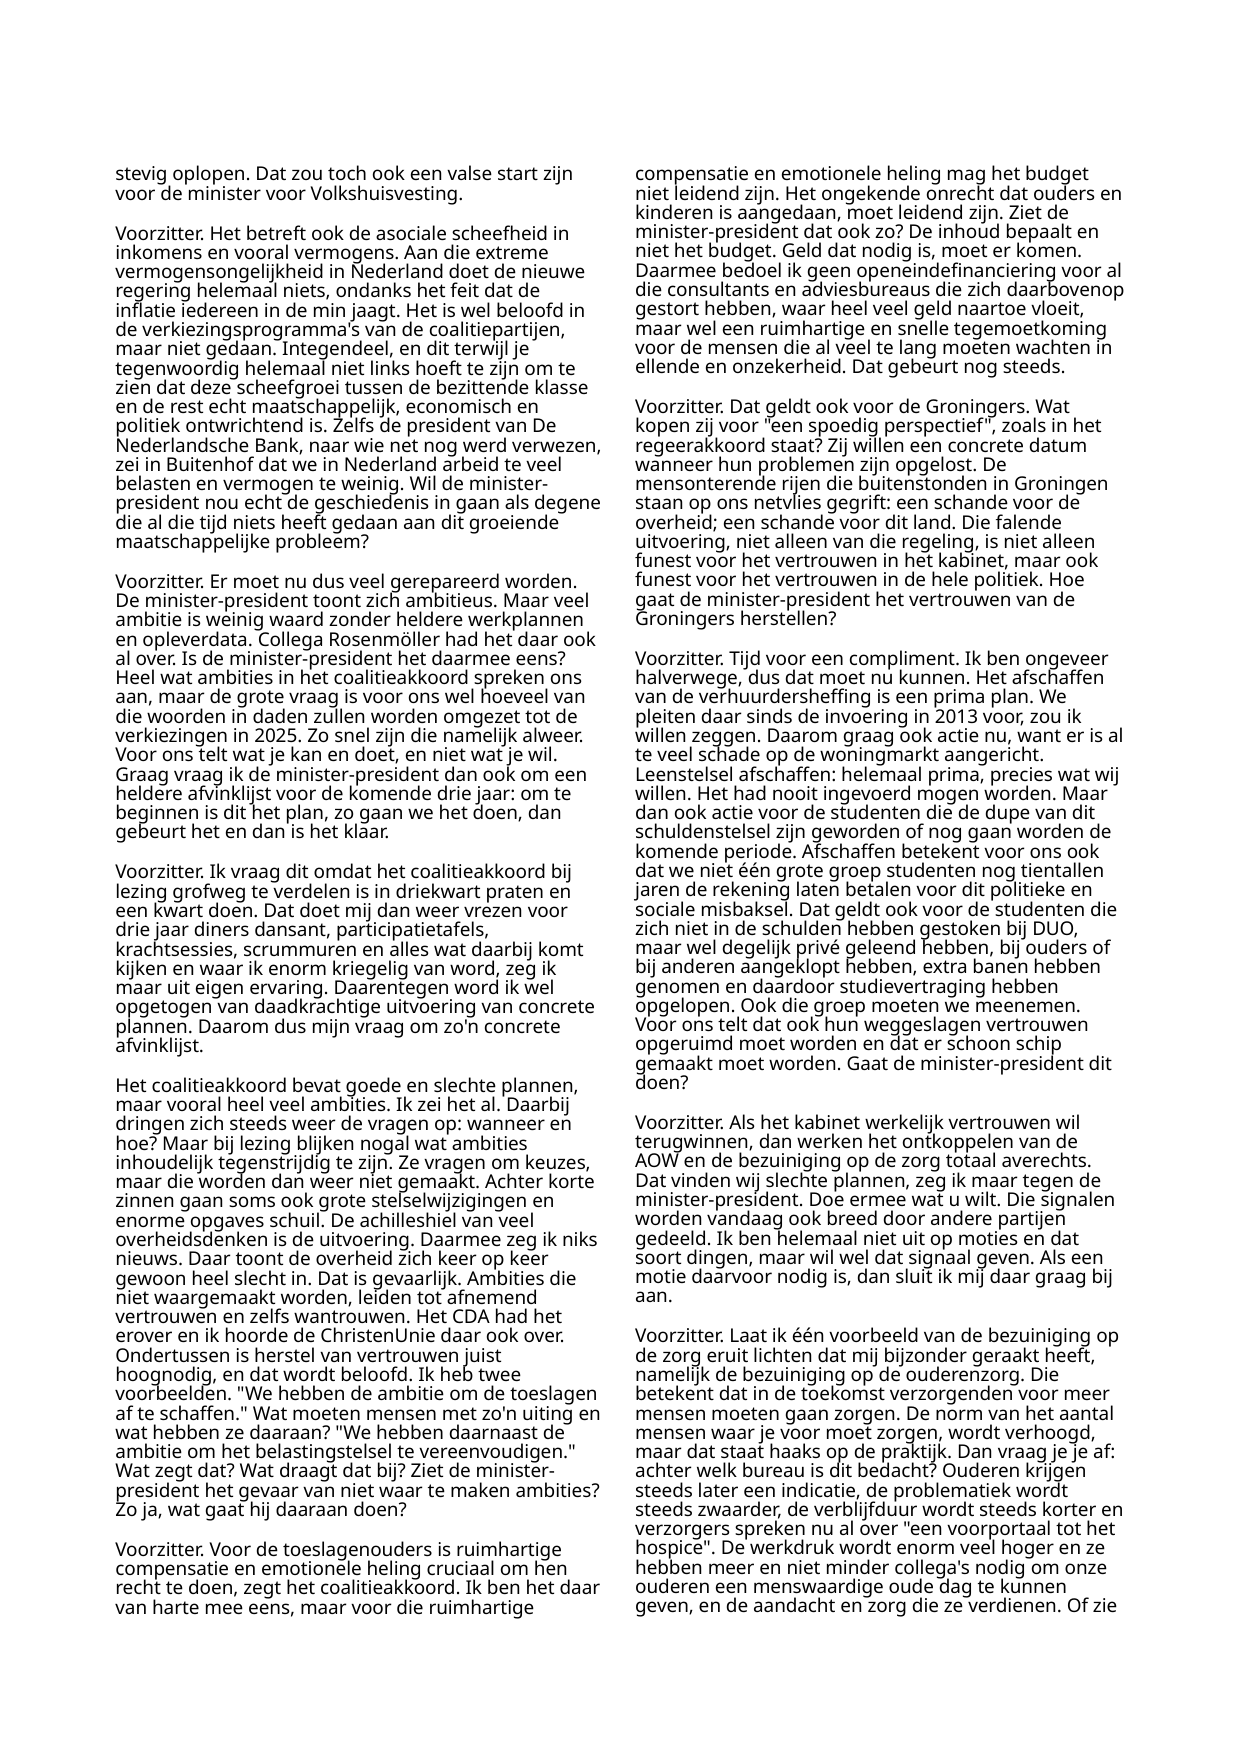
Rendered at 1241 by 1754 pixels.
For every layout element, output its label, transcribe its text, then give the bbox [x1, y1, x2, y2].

text Voorzitter. Er moet nu dus veel gerepareerd worden. De minister-president toont zich ambitieus. Maar veel ambitie is weinig waard zonder heldere werkplannen en opleverdata. Collega Rosenmöller had het daar ook al over. Is de minister-president het daarmee eens? Heel wat ambities in het coalitieakkoord spreken ons aan, maar de grote vraag is voor ons wel hoeveel van die woorden in daden zullen worden omgezet tot de verkiezingen in 2025. Zo snel zijn die namelijk alweer. Voor ons telt wat je kan en doet, en niet wat je wil. Graag vraag ik de minister-president dan ook om een heldere afvinklijst voor de komende drie jaar: om te beginnen is dit het plan, zo gaan we het doen, dan gebeurt het en dan is het klaar. [115, 573, 605, 843]
text Voorzitter. Tijd voor een compliment. Ik ben ongeveer halverwege, dus dat moet nu kunnen. Het afschaffen van de verhuurdersheffing is een prima plan. We pleiten daar sinds de invoering in 2013 voor, zou ik willen zeggen. Daarom graag ook actie nu, want er is al te veel schade op de woningmarkt aangericht. Leenstelsel afschaffen: helemaal prima, precies wat wij willen. Het had nooit ingevoerd mogen worden. Maar dan ook actie voor de studenten die de dupe van dit schuldenstelsel zijn geworden of nog gaan worden de komende periode. Afschaffen betekent voor ons ook dat we niet één grote groep studenten nog tientallen jaren de rekening laten betalen voor dit politieke en sociale misbaksel. Dat geldt ook voor de studenten die zich niet in de schulden hebben gestoken bij DUO, maar wel degelijk privé geleend hebben, bij ouders of bij anderen aangeklopt hebben, extra banen hebben genomen en daardoor studievertraging hebben opgelopen. Ook die groep moeten we meenemen. Voor ons telt dat ook hun weggeslagen vertrouwen opgeruimd moet worden en dat er schoon schip gemaakt moet worden. Gaat de minister-president dit doen? [635, 650, 1125, 1093]
text Voorzitter. Voor de toeslagenouders is ruimhartige compensatie en emotionele heling cruciaal om hen recht te doen, zegt het coalitieakkoord. Ik ben het daar van harte mee eens, maar voor die ruimhartige [115, 1541, 605, 1618]
text Voorzitter. Ik vraag dit omdat het coalitieakkoord bij lezing grofweg te verdelen is in driekwart praten en een kwart doen. Dat doet mij dan weer vrezen voor drie jaar diners dansant, participatietafels, krachtsessies, scrummuren en alles wat daarbij komt kijken en waar ik enorm kriegelig van word, zeg ik maar uit eigen ervaring. Daarentegen word ik wel opgetogen van daadkrachtige uitvoering van concrete plannen. Daarom dus mijn vraag om zo'n concrete afvinklijst. [115, 863, 605, 1056]
text Het coalitieakkoord bevat goede en slechte plannen, maar vooral heel veel ambities. Ik zei het al. Daarbij dringen zich steeds weer de vragen op: wanneer en hoe? Maar bij lezing blijken nogal wat ambities inhoudelijk tegenstrijdig te zijn. Ze vragen om keuzes, maar die worden dan weer niet gemaakt. Achter korte zinnen gaan soms ook grote stelselwijzigingen en enorme opgaves schuil. De achilleshiel van veel overheidsdenken is de uitvoering. Daarmee zeg ik niks nieuws. Daar toont de overheid zich keer op keer gewoon heel slecht in. Dat is gevaarlijk. Ambities die niet waargemaakt worden, leiden tot afnemend vertrouwen en zelfs wantrouwen. Het CDA had het erover en ik hoorde de ChristenUnie daar ook over. Ondertussen is herstel van vertrouwen juist hoognodig, en dat wordt beloofd. Ik heb twee voorbeelden. "We hebben de ambitie om de toeslagen af te schaffen." Wat moeten mensen met zo'n uiting en wat hebben ze daaraan? "We hebben daarnaast de ambitie om het belastingstelsel te vereenvoudigen." Wat zegt dat? Wat draagt dat bij? Ziet de minister-president het gevaar van niet waar te maken ambities? Zo ja, wat gaat hij daaraan doen? [115, 1077, 605, 1520]
text Voorzitter. Laat ik één voorbeeld van de bezuiniging op de zorg eruit lichten dat mij bijzonder geraakt heeft, namelijk de bezuiniging op de ouderenzorg. Die betekent dat in de toekomst verzorgenden voor meer mensen moeten gaan zorgen. De norm van het aantal mensen waar je voor moet zorgen, wordt verhoogd, maar dat staat haaks op de praktijk. Dan vraag je je af: achter welk bureau is dit bedacht? Ouderen krijgen steeds later een indicatie, de problematiek wordt steeds zwaarder, de verblijfduur wordt steeds korter en verzorgers spreken nu al over "een voorportaal tot het hospice". De werkdruk wordt enorm veel hoger en ze hebben meer en niet minder collega's nodig om onze ouderen een menswaardige oude dag te kunnen geven, en de aandacht en zorg die ze verdienen. Of zie [635, 1327, 1125, 1616]
text Voorzitter. Dat geldt ook voor de Groningers. Wat kopen zij voor "een spoedig perspectief", zoals in het regeerakkoord staat? Zij willen een concrete datum wanneer hun problemen zijn opgelost. De mensonterende rijen die buitenstonden in Groningen staan op ons netvlies gegrift: een schande voor de overheid; een schande voor dit land. Die falende uitvoering, niet alleen van die regeling, is niet alleen funest voor het vertrouwen in het kabinet, maar ook funest voor het vertrouwen in de hele politiek. Hoe gaat de minister-president het vertrouwen van de Groningers herstellen? [635, 398, 1125, 629]
text stevig oplopen. Dat zou toch ook een valse start zijn voor de minister voor Volkshuisvesting. [115, 165, 605, 204]
text compensatie en emotionele heling mag het budget niet leidend zijn. Het ongekende onrecht dat ouders en kinderen is aangedaan, moet leidend zijn. Ziet de minister-president dat ook zo? De inhoud bepaalt en niet het budget. Geld dat nodig is, moet er komen. Daarmee bedoel ik geen openeindefinanciering voor al die consultants en adviesbureaus die zich daarbovenop gestort hebben, waar heel veel geld naartoe vloeit, maar wel een ruimhartige en snelle tegemoetkoming voor de mensen die al veel te lang moeten wachten in ellende en onzekerheid. Dat gebeurt nog steeds. [635, 165, 1125, 377]
text Voorzitter. Als het kabinet werkelijk vertrouwen wil terugwinnen, dan werken het ontkoppelen van de AOW en de bezuiniging op de zorg totaal averechts. Dat vinden wij slechte plannen, zeg ik maar tegen de minister-president. Doe ermee wat u wilt. Die signalen worden vandaag ook breed door andere partijen gedeeld. Ik ben helemaal niet uit op moties en dat soort dingen, maar wil wel dat signaal geven. Als een motie daarvoor nodig is, dan sluit ik mij daar graag bij aan. [635, 1114, 1125, 1307]
text Voorzitter. Het betreft ook de asociale scheefheid in inkomens en vooral vermogens. Aan die extreme vermogensongelijkheid in Nederland doet de nieuwe regering helemaal niets, ondanks het feit dat de inflatie iedereen in de min jaagt. Het is wel beloofd in de verkiezingsprogramma's van de coalitiepartijen, maar niet gedaan. Integendeel, en dit terwijl je tegenwoordig helemaal niet links hoeft te zijn om te zien dat deze scheefgroei tussen de bezittende klasse en de rest echt maatschappelijk, economisch en politiek ontwrichtend is. Zelfs de president van De Nederlandsche Bank, naar wie net nog werd verwezen, zei in Buitenhof dat we in Nederland arbeid te veel belasten en vermogen te weinig. Wil de minister-president nou echt de geschiedenis in gaan als degene die al die tijd niets heeft gedaan aan dit groeiende maatschappelijke probleem? [115, 224, 605, 552]
